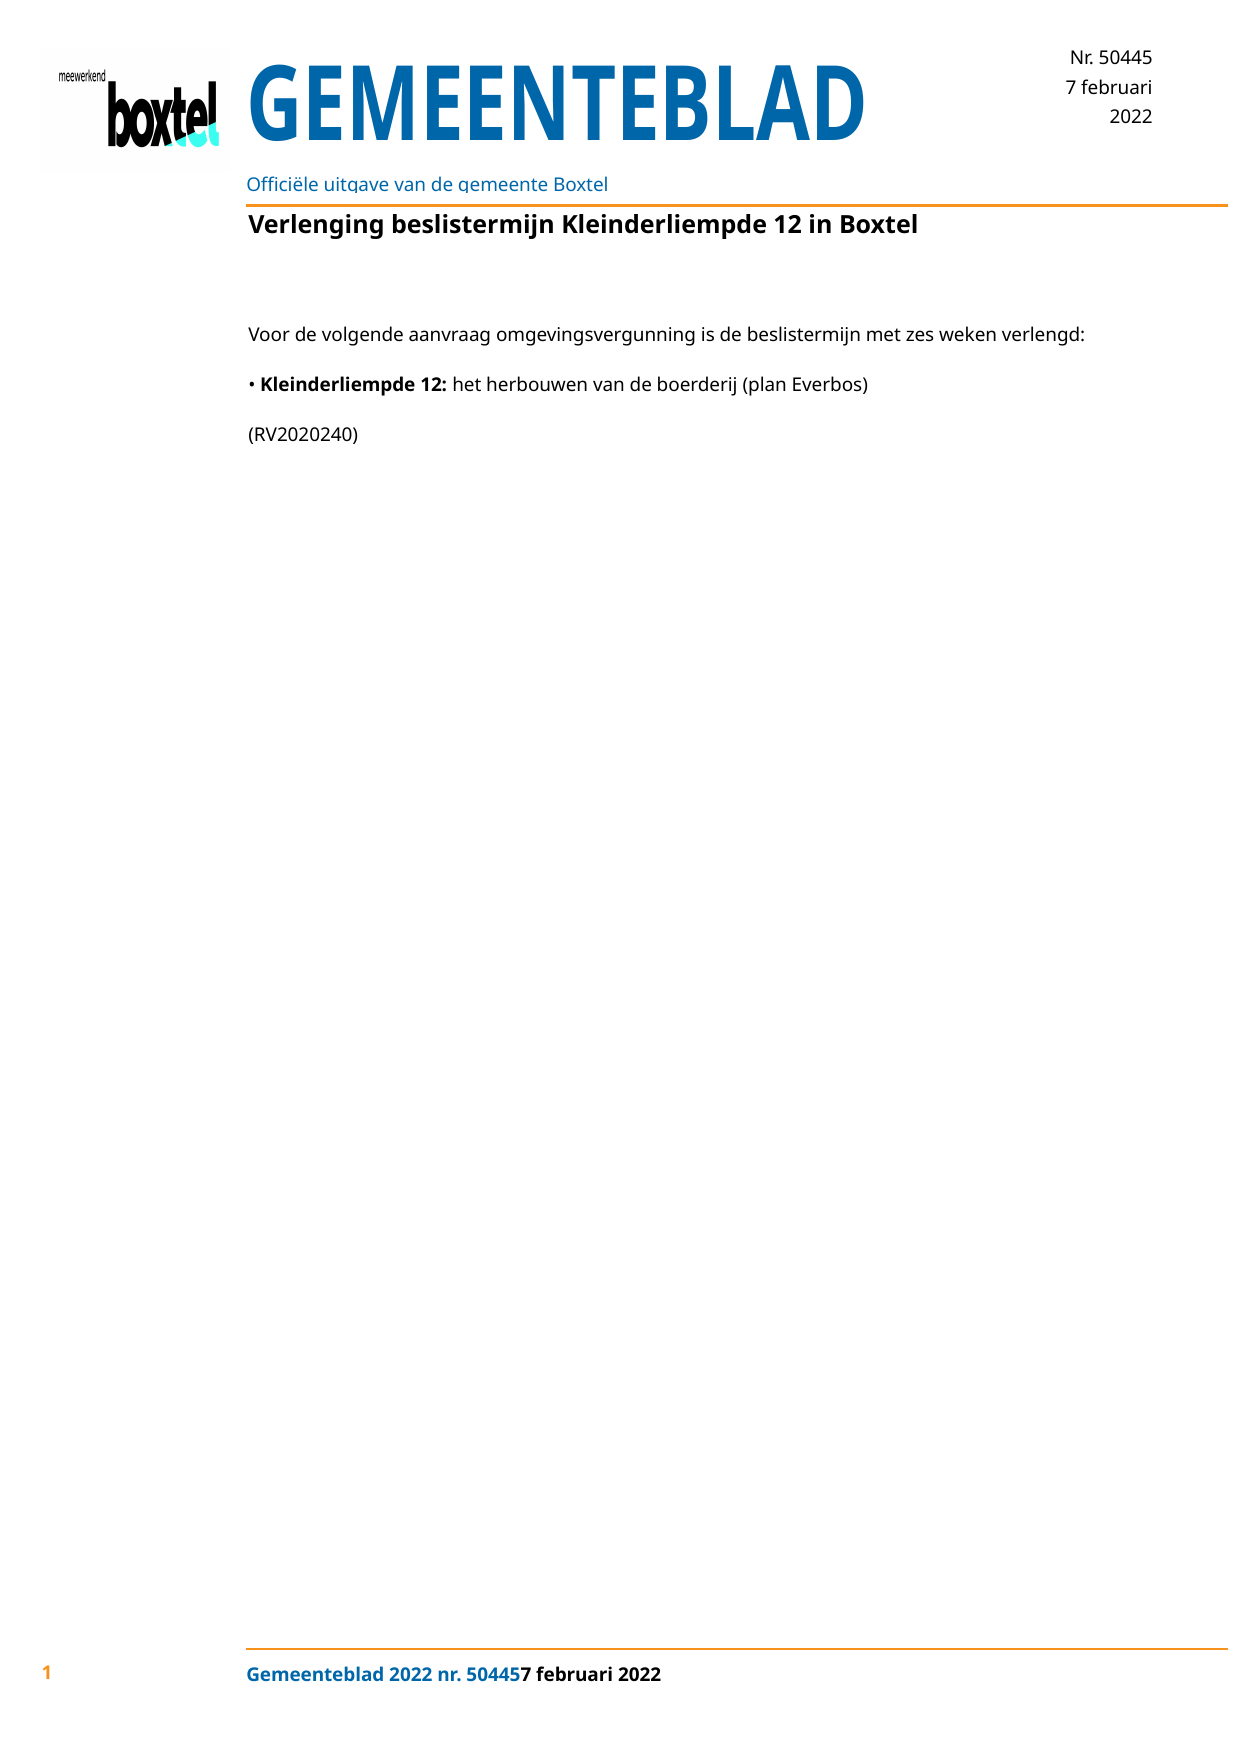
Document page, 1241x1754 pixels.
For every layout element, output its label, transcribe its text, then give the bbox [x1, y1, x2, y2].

text Verlenging beslistermijn Kleinderliempde 12 in Boxtel [248, 207, 1152, 241]
picture [41, 47, 231, 172]
text (RV2020240) [248, 422, 1152, 447]
text Voor de volgende aanvraag omgevingsvergunning is de beslistermijn met zes weken verlengd: [248, 321, 1152, 346]
text • Kleinderliempde 12: het herbouwen van de boerderij (plan Everbos) [248, 371, 1152, 397]
